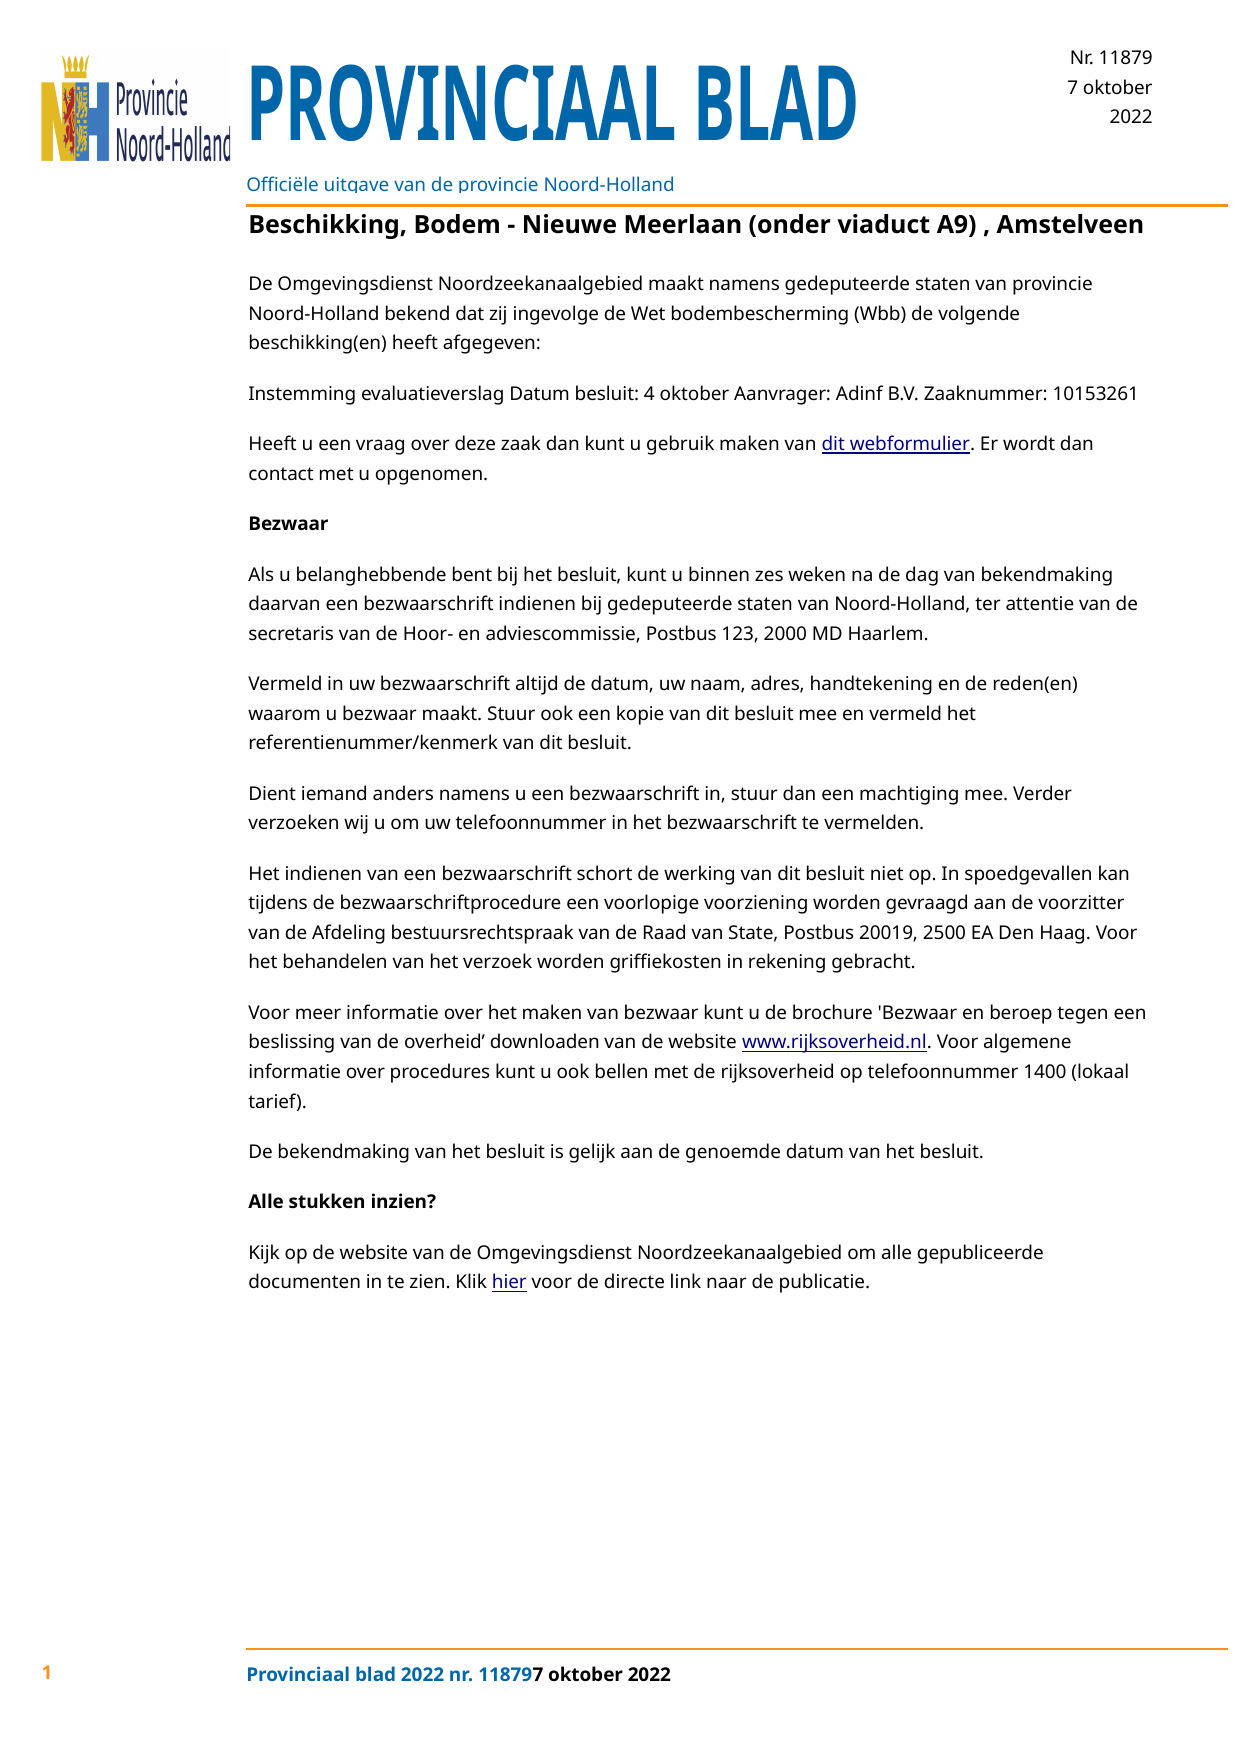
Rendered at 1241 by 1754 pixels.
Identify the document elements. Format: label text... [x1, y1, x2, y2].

text Dient iemand anders namens u een bezwaarschrift in, stuur dan een machtiging mee. Verder verzoeken wij u om uw telefoonnummer in het bezwaarschrift te vermelden. [248, 780, 1152, 835]
text Alle stukken inzien? [248, 1189, 1152, 1214]
text Vermeld in uw bezwaarschrift altijd de datum, uw naam, adres, handtekening en de reden(en) waarom u bezwaar maakt. Stuur ook een kopie van dit besluit mee en vermeld het referentienummer/kenmerk van dit besluit. [248, 670, 1152, 755]
picture [41, 47, 231, 172]
text De bekendmaking van het besluit is gelijk aan de genoemde datum van het besluit. [248, 1138, 1152, 1164]
text De Omgevingsdienst Noordzeekanaalgebied maakt namens gedeputeerde staten van provincie Noord-Holland bekend dat zij ingevolge de Wet bodembescherming (Wbb) de volgende beschikking(en) heeft afgegeven: [248, 270, 1152, 355]
text Heeft u een vraag over deze zaak dan kunt u gebruik maken van dit webformulier. Er wordt dan contact met u opgenomen. [248, 430, 1152, 486]
text Als u belanghebbende bent bij het besluit, kunt u binnen zes weken na de dag van bekendmaking daarvan een bezwaarschrift indienen bij gedeputeerde staten van Noord-Holland, ter attentie van de secretaris van de Hoor- en adviescommissie, Postbus 123, 2000 MD Haarlem. [248, 561, 1152, 646]
text Kijk op de website van de Omgevingsdienst Noordzeekanaalgebied om alle gepubliceerde documenten in te zien. Klik hier voor de directe link naar de publicatie. [248, 1239, 1152, 1294]
text Bezwaar [248, 510, 1152, 536]
text Beschikking, Bodem - Nieuwe Meerlaan (onder viaduct A9) , Amstelveen [248, 207, 1152, 241]
text Het indienen van een bezwaarschrift schort de werking van dit besluit niet op. In spoedgevallen kan tijdens de bezwaarschriftprocedure een voorlopige voorziening worden gevraagd aan de voorzitter van de Afdeling bestuursrechtspraak van de Raad van State, Postbus 20019, 2500 EA Den Haag. Voor het behandelen van het verzoek worden griffiekosten in rekening gebracht. [248, 860, 1152, 974]
text Voor meer informatie over het maken van bezwaar kunt u de brochure 'Bezwaar en beroep tegen een beslissing van de overheid’ downloaden van de website www.rijksoverheid.nl. Voor algemene informatie over procedures kunt u ook bellen met de rijksoverheid op telefoonnummer 1400 (lokaal tarief). [248, 999, 1152, 1113]
text Instemming evaluatieverslag Datum besluit: 4 oktober Aanvrager: Adinf B.V. Zaaknummer: 10153261 [248, 380, 1152, 406]
